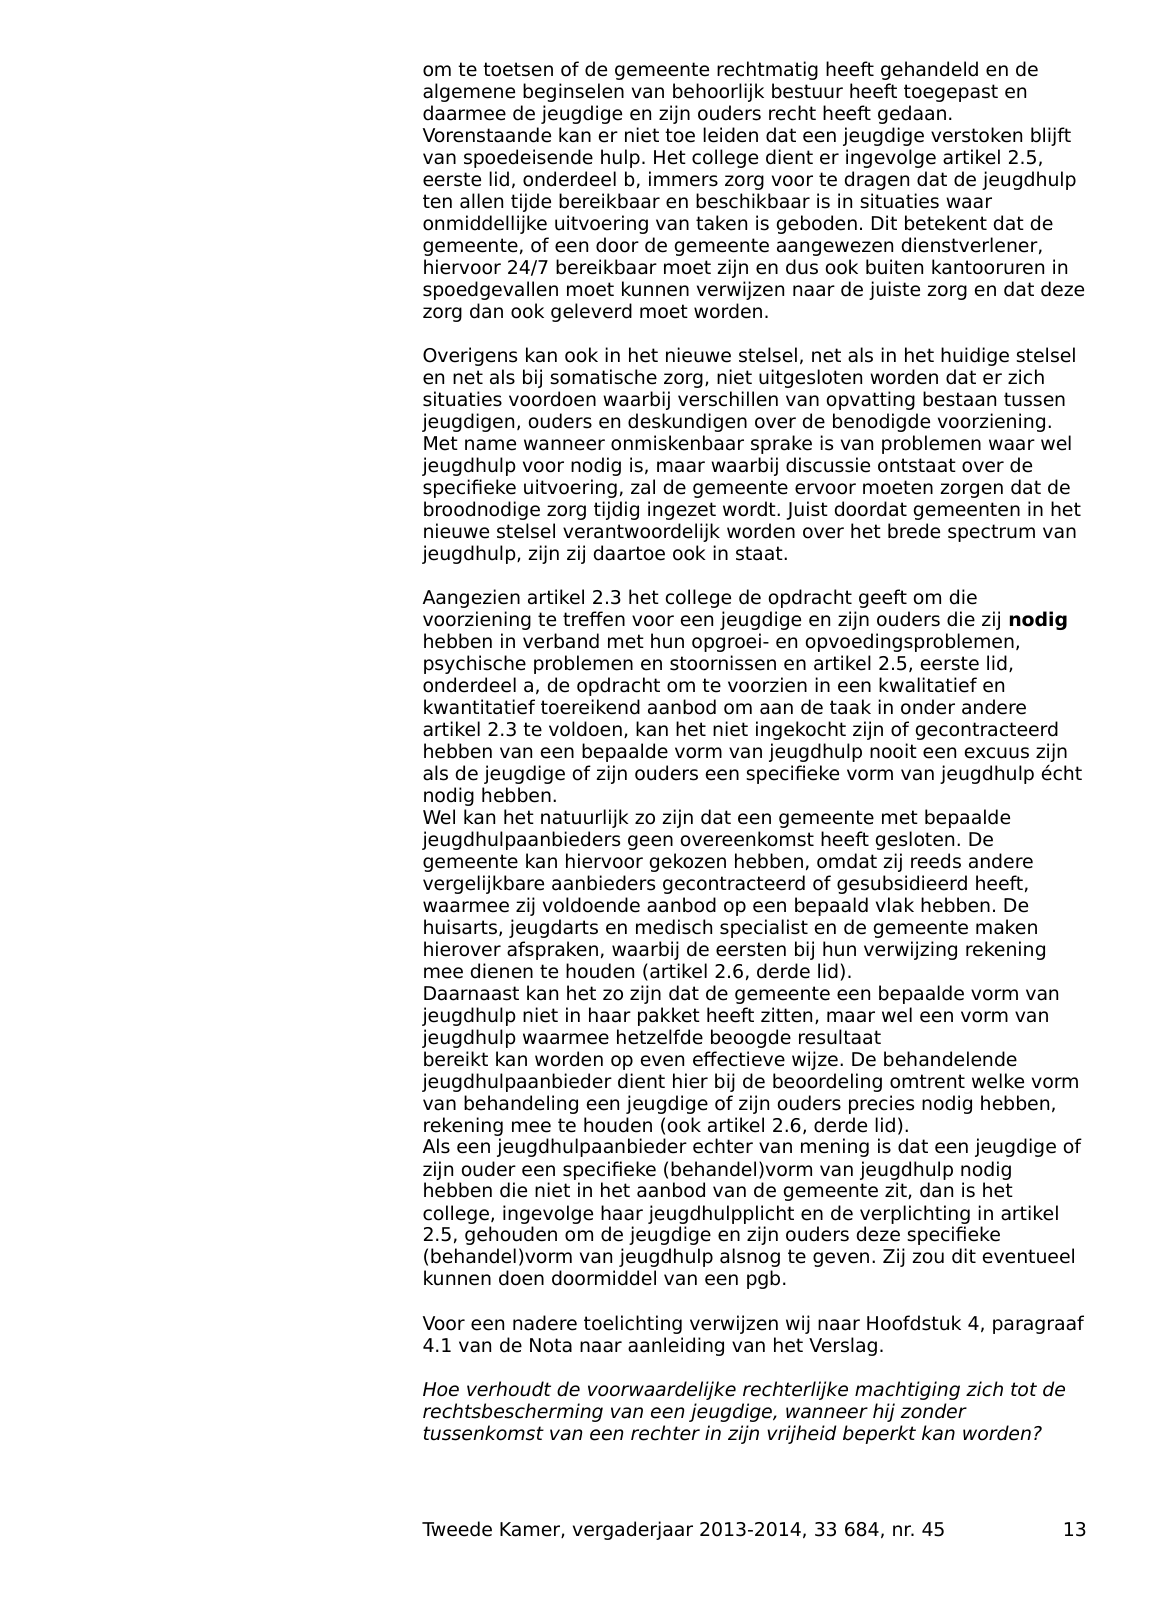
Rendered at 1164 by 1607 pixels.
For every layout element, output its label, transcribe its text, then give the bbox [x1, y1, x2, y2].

text Hoe verhoudt de voorwaardelijke rechterlijke machtiging zich tot de rechtsbescherming van een jeugdige, wanneer hij zonder tussenkomst van een rechter in zijn vrijheid beperkt kan worden? [422, 1379, 1087, 1444]
text Voor een nadere toelichting verwijzen wij naar Hoofdstuk 4, paragraaf 4.1 van de Nota naar aanleiding van het Verslag. [422, 1312, 1087, 1356]
text om te toetsen of de gemeente rechtmatig heeft gehandeld en de algemene beginselen van behoorlijk bestuur heeft toegepast en daarmee de jeugdige en zijn ouders recht heeft gedaan. [422, 59, 1087, 125]
text Aangezien artikel 2.3 het college de opdracht geeft om die voorziening te treffen voor een jeugdige en zijn ouders die zij nodig hebben in verband met hun opgroei- en opvoedingsproblemen, psychische problemen en stoornissen en artikel 2.5, eerste lid, onderdeel a, de opdracht om te voorzien in een kwalitatief en kwantitatief toereikend aanbod om aan de taak in onder andere artikel 2.3 te voldoen, kan het niet ingekocht zijn of gecontracteerd hebben van een bepaalde vorm van jeugdhulp nooit een excuus zijn als de jeugdige of zijn ouders een specifieke vorm van jeugdhulp écht nodig hebben. [422, 587, 1087, 807]
text Als een jeugdhulpaanbieder echter van mening is dat een jeugdige of zijn ouder een specifieke (behandel)vorm van jeugdhulp nodig hebben die niet in het aanbod van de gemeente zit, dan is het college, ingevolge haar jeugdhulpplicht en de verplichting in artikel 2.5, gehouden om de jeugdige en zijn ouders deze specifieke (behandel)vorm van jeugdhulp alsnog te geven. Zij zou dit eventueel kunnen doen doormiddel van een pgb. [422, 1136, 1087, 1290]
text Overigens kan ook in het nieuwe stelsel, net als in het huidige stelsel en net als bij somatische zorg, niet uitgesloten worden dat er zich situaties voordoen waarbij verschillen van opvatting bestaan tussen jeugdigen, ouders en deskundigen over de benodigde voorziening. Met name wanneer onmiskenbaar sprake is van problemen waar wel jeugdhulp voor nodig is, maar waarbij discussie ontstaat over de specifieke uitvoering, zal de gemeente ervoor moeten zorgen dat de broodnodige zorg tijdig ingezet wordt. Juist doordat gemeenten in het nieuwe stelsel verantwoordelijk worden over het brede spectrum van jeugdhulp, zijn zij daartoe ook in staat. [422, 345, 1087, 565]
text Wel kan het natuurlijk zo zijn dat een gemeente met bepaalde jeugdhulpaanbieders geen overeenkomst heeft gesloten. De gemeente kan hiervoor gekozen hebben, omdat zij reeds andere vergelijkbare aanbieders gecontracteerd of gesubsidieerd heeft, waarmee zij voldoende aanbod op een bepaald vlak hebben. De huisarts, jeugdarts en medisch specialist en de gemeente maken hierover afspraken, waarbij de eersten bij hun verwijzing rekening mee dienen te houden (artikel 2.6, derde lid). [422, 807, 1087, 983]
text bereikt kan worden op even effectieve wijze. De behandelende jeugdhulpaanbieder dient hier bij de beoordeling omtrent welke vorm van behandeling een jeugdige of zijn ouders precies nodig hebben, rekening mee te houden (ook artikel 2.6, derde lid). [422, 1048, 1087, 1136]
text Daarnaast kan het zo zijn dat de gemeente een bepaalde vorm van jeugdhulp niet in haar pakket heeft zitten, maar wel een vorm van jeugdhulp waarmee hetzelfde beoogde resultaat [422, 983, 1087, 1048]
text Vorenstaande kan er niet toe leiden dat een jeugdige verstoken blijft van spoedeisende hulp. Het college dient er ingevolge artikel 2.5, eerste lid, onderdeel b, immers zorg voor te dragen dat de jeugdhulp ten allen tijde bereikbaar en beschikbaar is in situaties waar onmiddellijke uitvoering van taken is geboden. Dit betekent dat de gemeente, of een door de gemeente aangewezen dienstverlener, hiervoor 24/7 bereikbaar moet zijn en dus ook buiten kantooruren in spoedgevallen moet kunnen verwijzen naar de juiste zorg en dat deze zorg dan ook geleverd moet worden. [422, 125, 1087, 323]
